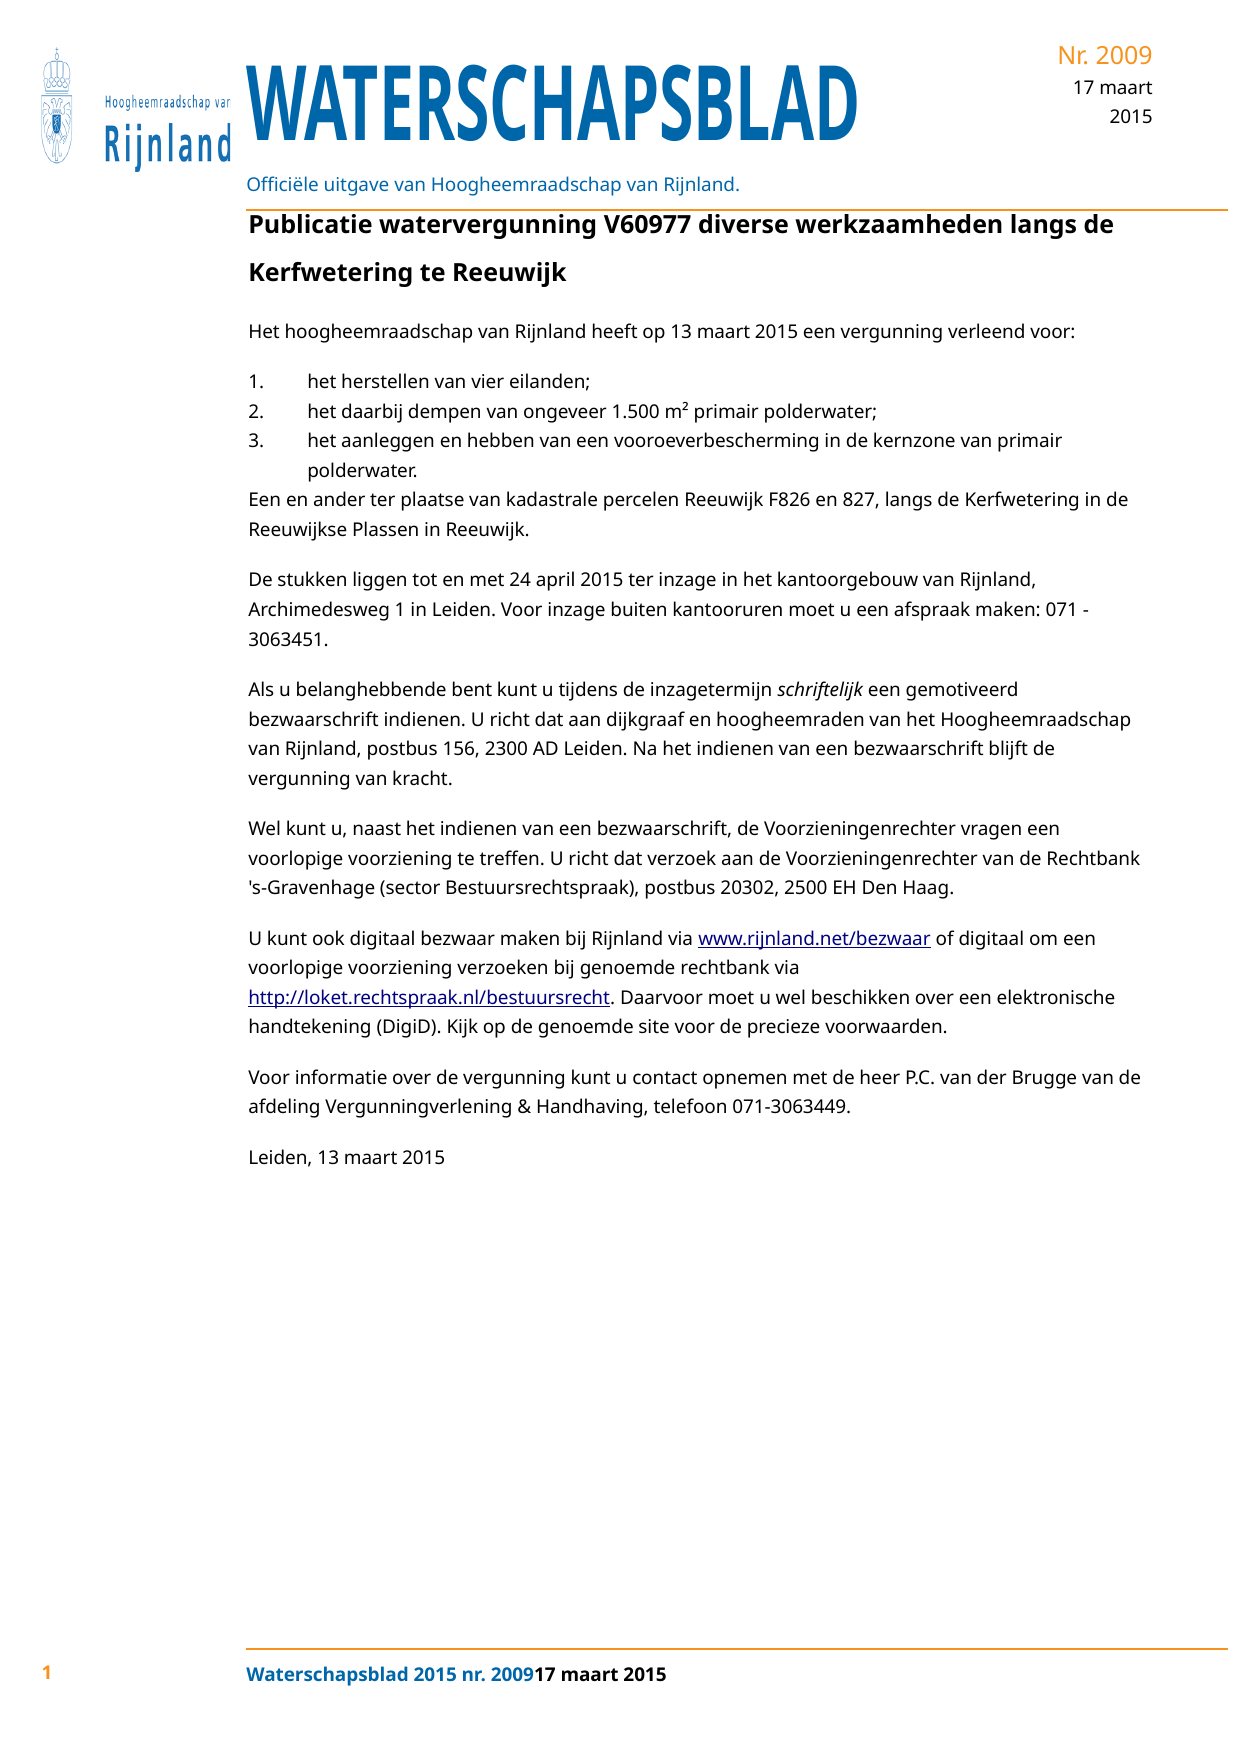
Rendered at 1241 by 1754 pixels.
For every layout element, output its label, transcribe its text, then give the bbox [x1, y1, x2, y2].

text Voor informatie over de vergunning kunt u contact opnemen met de heer P.C. van der Brugge van de afdeling Vergunningverlening & Handhaving, telefoon 071-3063449. [248, 1064, 1152, 1119]
list het herstellen van vier eilanden; [248, 368, 1152, 394]
list het aanleggen en hebben van een vooroeverbescherming in de kernzone van primair polderwater. [248, 427, 1152, 483]
text Een en ander ter plaatse van kadastrale percelen Reeuwijk F826 en 827, langs de Kerfwetering in de Reeuwijkse Plassen in Reeuwijk. [248, 487, 1152, 542]
list het daarbij dempen van ongeveer 1.500 m² primair polderwater; [248, 398, 1152, 424]
picture [41, 47, 231, 172]
text Het hoogheemraadschap van Rijnland heeft op 13 maart 2015 een vergunning verleend voor: [248, 318, 1152, 344]
text U kunt ook digitaal bezwaar maken bij Rijnland via www.rijnland.net/bezwaar of digitaal om een voorlopige voorziening verzoeken bij genoemde rechtbank via http://loket.rechtspraak.nl/bestuursrecht. Daarvoor moet u wel beschikken over een elektronische handtekening (DigiD). Kijk op de genoemde site voor de precieze voorwaarden. [248, 925, 1152, 1039]
text Wel kunt u, naast het indienen van een bezwaarschrift, de Voorzieningenrechter vragen een voorlopige voorziening te treffen. U richt dat verzoek aan de Voorzieningenrechter van de Rechtbank 's-Gravenhage (sector Bestuursrechtspraak), postbus 20302, 2500 EH Den Haag. [248, 815, 1152, 900]
text Leiden, 13 maart 2015 [248, 1144, 1152, 1170]
text De stukken liggen tot en met 24 april 2015 ter inzage in het kantoorgebouw van Rijnland, Archimedesweg 1 in Leiden. Voor inzage buiten kantooruren moet u een afspraak maken: 071 - 3063451. [248, 567, 1152, 652]
text Publicatie watervergunning V60977 diverse werkzaamheden langs de Kerfwetering te Reeuwijk [248, 211, 1152, 288]
text Als u belanghebbende bent kunt u tijdens de inzagetermijn schriftelijk een gemotiveerd bezwaarschrift indienen. U richt dat aan dijkgraaf en hoogheemraden van het Hoogheemraadschap van Rijnland, postbus 156, 2300 AD Leiden. Na het indienen van een bezwaarschrift blijft de vergunning van kracht. [248, 676, 1152, 791]
